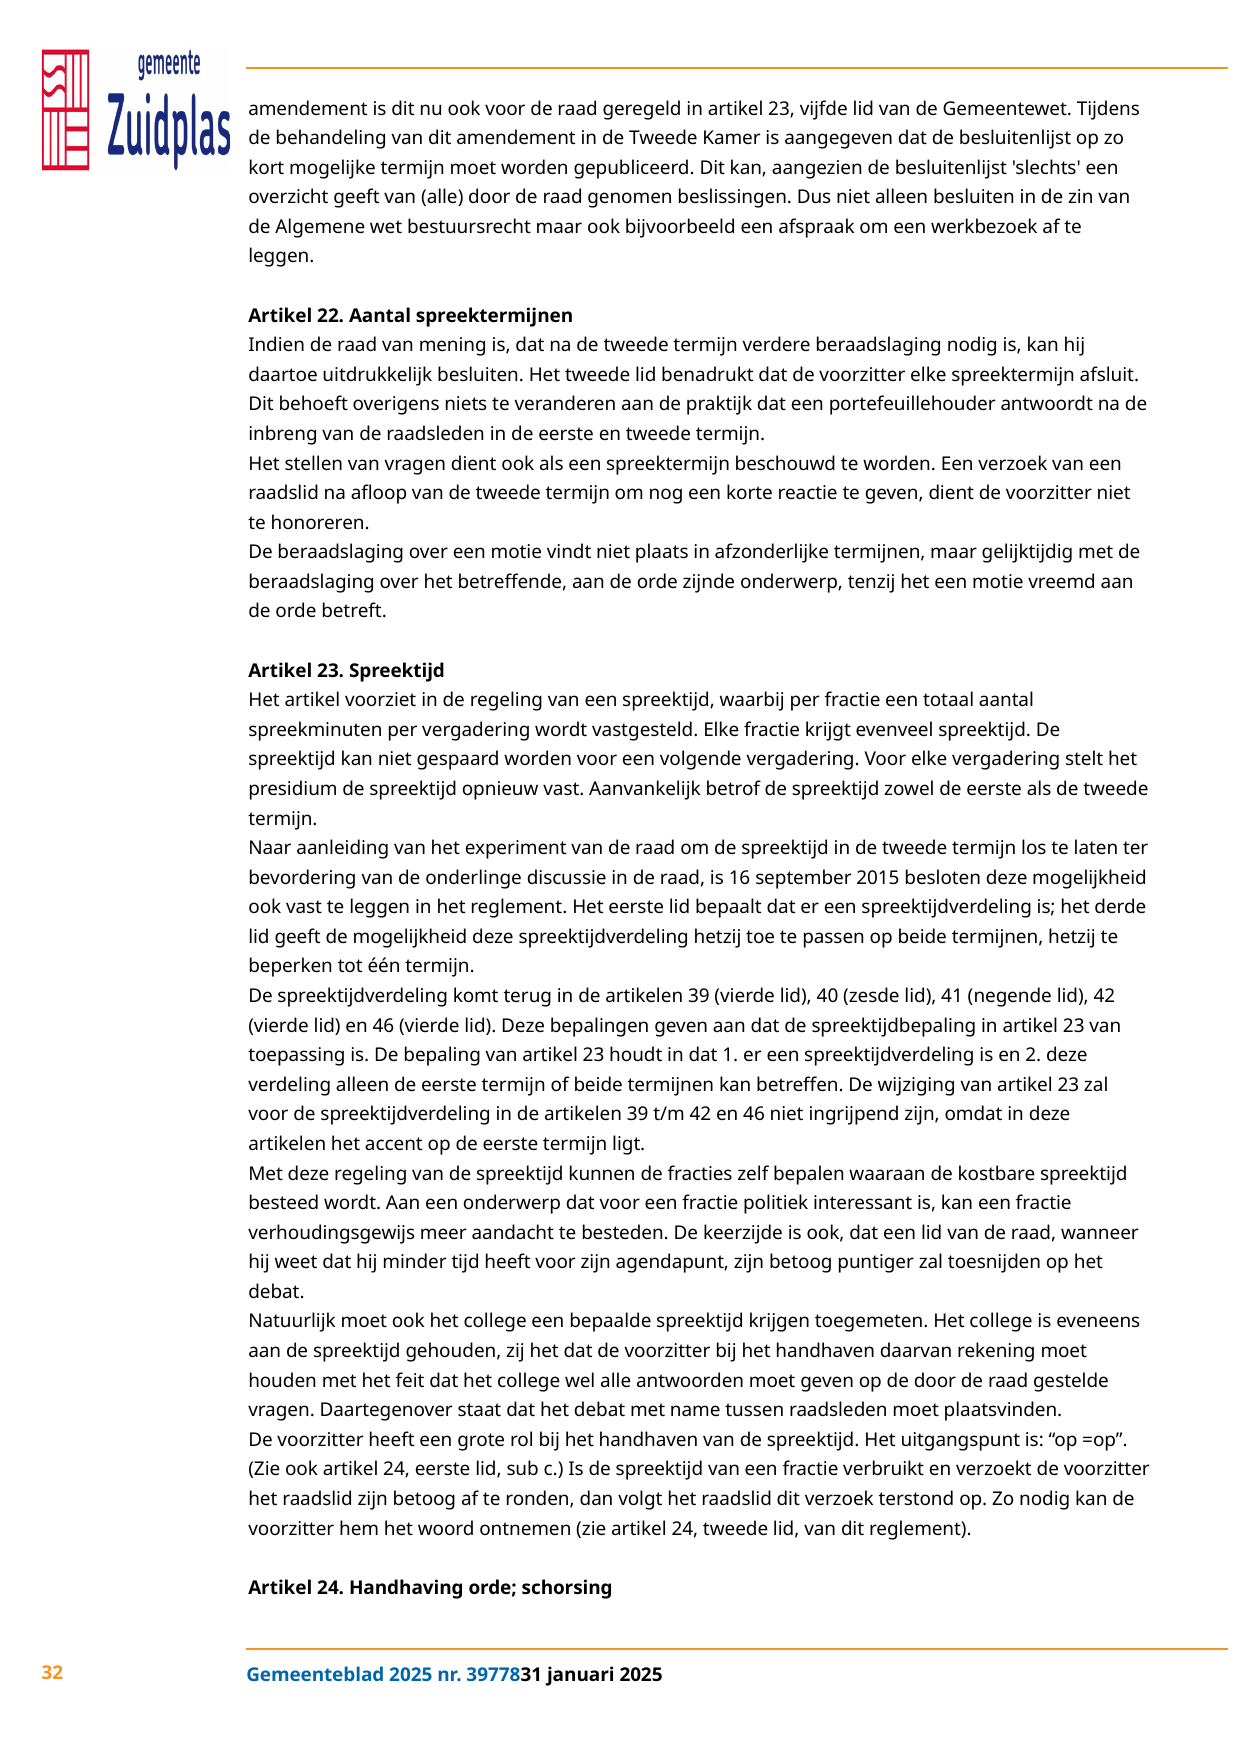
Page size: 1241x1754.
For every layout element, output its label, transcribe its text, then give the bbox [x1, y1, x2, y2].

text Het artikel voorziet in de regeling van een spreektijd, waarbij per fractie een totaal aantal spreekminuten per vergadering wordt vastgesteld. Elke fractie krijgt evenveel spreektijd. De spreektijd kan niet gespaard worden voor een volgende vergadering. Voor elke vergadering stelt het presidium de spreektijd opnieuw vast. Aanvankelijk betrof de spreektijd zowel de eerste als de tweede termijn. [248, 686, 1152, 831]
text Het stellen van vragen dient ook als een spreektermijn beschouwd te worden. Een verzoek van een raadslid na afloop van de tweede termijn om nog een korte reactie te geven, dient de voorzitter niet te honoreren. [248, 450, 1152, 535]
text Artikel 24. Handhaving orde; schorsing [248, 1574, 1152, 1600]
text Artikel 23. Spreektijd [248, 657, 1152, 683]
text Artikel 22. Aantal spreektermijnen [248, 302, 1152, 328]
text Natuurlijk moet ook het college een bepaalde spreektijd krijgen toegemeten. Het college is eveneens aan de spreektijd gehouden, zij het dat de voorzitter bij het handhaven daarvan rekening moet houden met het feit dat het college wel alle antwoorden moet geven op de door de raad gestelde vragen. Daartegenover staat dat het debat met name tussen raadsleden moet plaatsvinden. [248, 1308, 1152, 1422]
text Indien de raad van mening is, dat na de tweede termijn verdere beraadslaging nodig is, kan hij daartoe uitdrukkelijk besluiten. Het tweede lid benadrukt dat de voorzitter elke spreektermijn afsluit. Dit behoeft overigens niets te veranderen aan de praktijk dat een portefeuillehouder antwoordt na de inbreng van de raadsleden in de eerste en tweede termijn. [248, 331, 1152, 446]
text Met deze regeling van de spreektijd kunnen de fracties zelf bepalen waaraan de kostbare spreektijd besteed wordt. Aan een onderwerp dat voor een fractie politiek interessant is, kan een fractie verhoudingsgewijs meer aandacht te besteden. De keerzijde is ook, dat een lid van de raad, wanneer hij weet dat hij minder tijd heeft voor zijn agendapunt, zijn betoog puntiger zal toesnijden op het debat. [248, 1160, 1152, 1304]
picture [41, 47, 231, 172]
text amendement is dit nu ook voor de raad geregeld in artikel 23, vijfde lid van de Gemeentewet. Tijdens de behandeling van dit amendement in de Tweede Kamer is aangegeven dat de besluitenlijst op zo kort mogelijke termijn moet worden gepubliceerd. Dit kan, aangezien de besluitenlijst 'slechts' een overzicht geeft van (alle) door de raad genomen beslissingen. Dus niet alleen besluiten in de zin van de Algemene wet bestuursrecht maar ook bijvoorbeeld een afspraak om een werkbezoek af te leggen. [248, 95, 1152, 268]
text De voorzitter heeft een grote rol bij het handhaven van de spreektijd. Het uitgangspunt is: “op =op”. (Zie ook artikel 24, eerste lid, sub c.) Is de spreektijd van een fractie verbruikt en verzoekt de voorzitter het raadslid zijn betoog af te ronden, dan volgt het raadslid dit verzoek terstond op. Zo nodig kan de voorzitter hem het woord ontnemen (zie artikel 24, tweede lid, van dit reglement). [248, 1426, 1152, 1541]
text De spreektijdverdeling komt terug in de artikelen 39 (vierde lid), 40 (zesde lid), 41 (negende lid), 42 (vierde lid) en 46 (vierde lid). Deze bepalingen geven aan dat de spreektijdbepaling in artikel 23 van toepassing is. De bepaling van artikel 23 houdt in dat 1. er een spreektijdverdeling is en 2. deze verdeling alleen de eerste termijn of beide termijnen kan betreffen. De wijziging van artikel 23 zal voor de spreektijdverdeling in de artikelen 39 t/m 42 en 46 niet ingrijpend zijn, omdat in deze artikelen het accent op de eerste termijn ligt. [248, 982, 1152, 1156]
text De beraadslaging over een motie vindt niet plaats in afzonderlijke termijnen, maar gelijktijdig met de beraadslaging over het betreffende, aan de orde zijnde onderwerp, tenzij het een motie vreemd aan de orde betreft. [248, 538, 1152, 623]
text Naar aanleiding van het experiment van de raad om de spreektijd in de tweede termijn los te laten ter bevordering van de onderlinge discussie in de raad, is 16 september 2015 besloten deze mogelijkheid ook vast te leggen in het reglement. Het eerste lid bepaalt dat er een spreektijdverdeling is; het derde lid geeft de mogelijkheid deze spreektijdverdeling hetzij toe te passen op beide termijnen, hetzij te beperken tot één termijn. [248, 834, 1152, 978]
